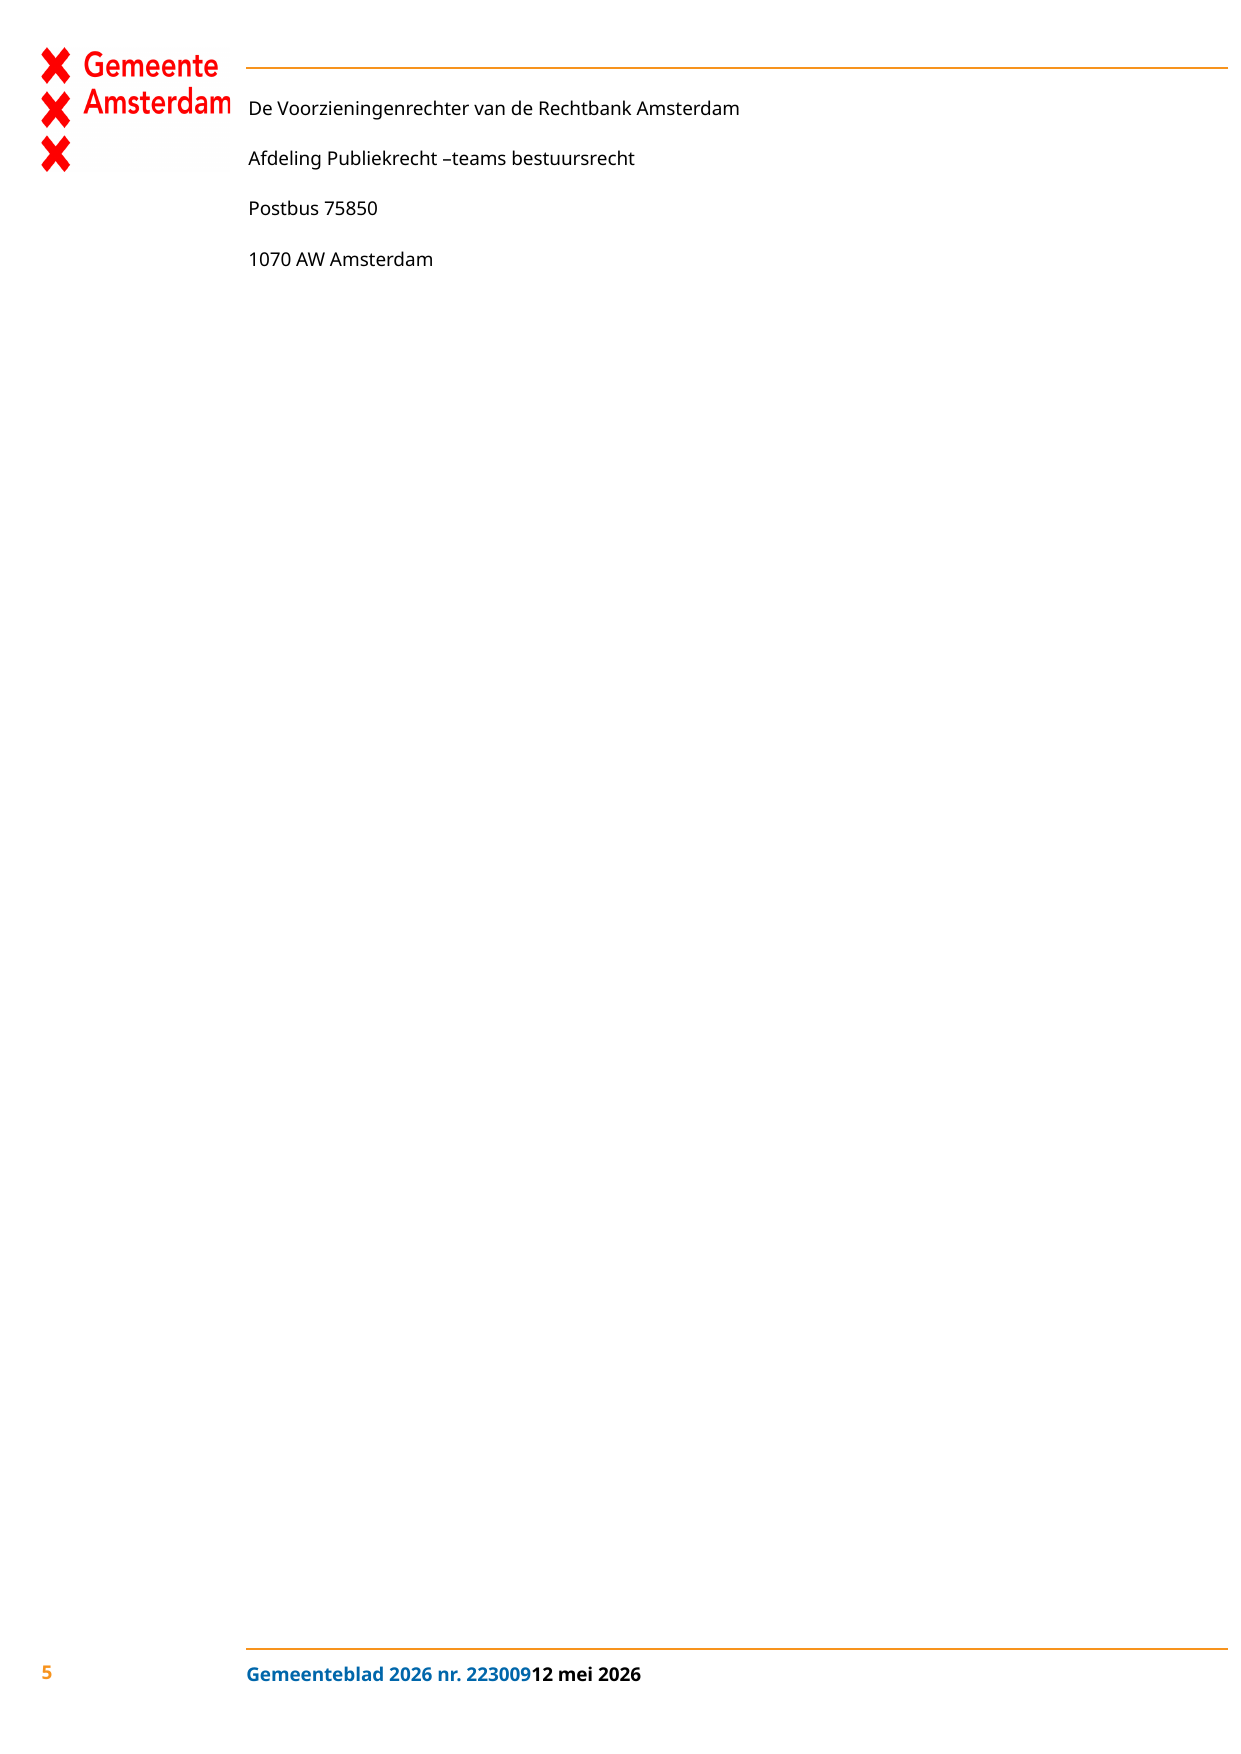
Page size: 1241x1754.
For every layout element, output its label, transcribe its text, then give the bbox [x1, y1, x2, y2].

text De Voorzieningenrechter van de Rechtbank Amsterdam [248, 95, 1152, 121]
text Postbus 75850 [248, 196, 1152, 221]
text Afdeling Publiekrecht –teams bestuursrecht [248, 145, 1152, 171]
picture [41, 47, 231, 172]
text 1070 AW Amsterdam [248, 246, 1152, 272]
